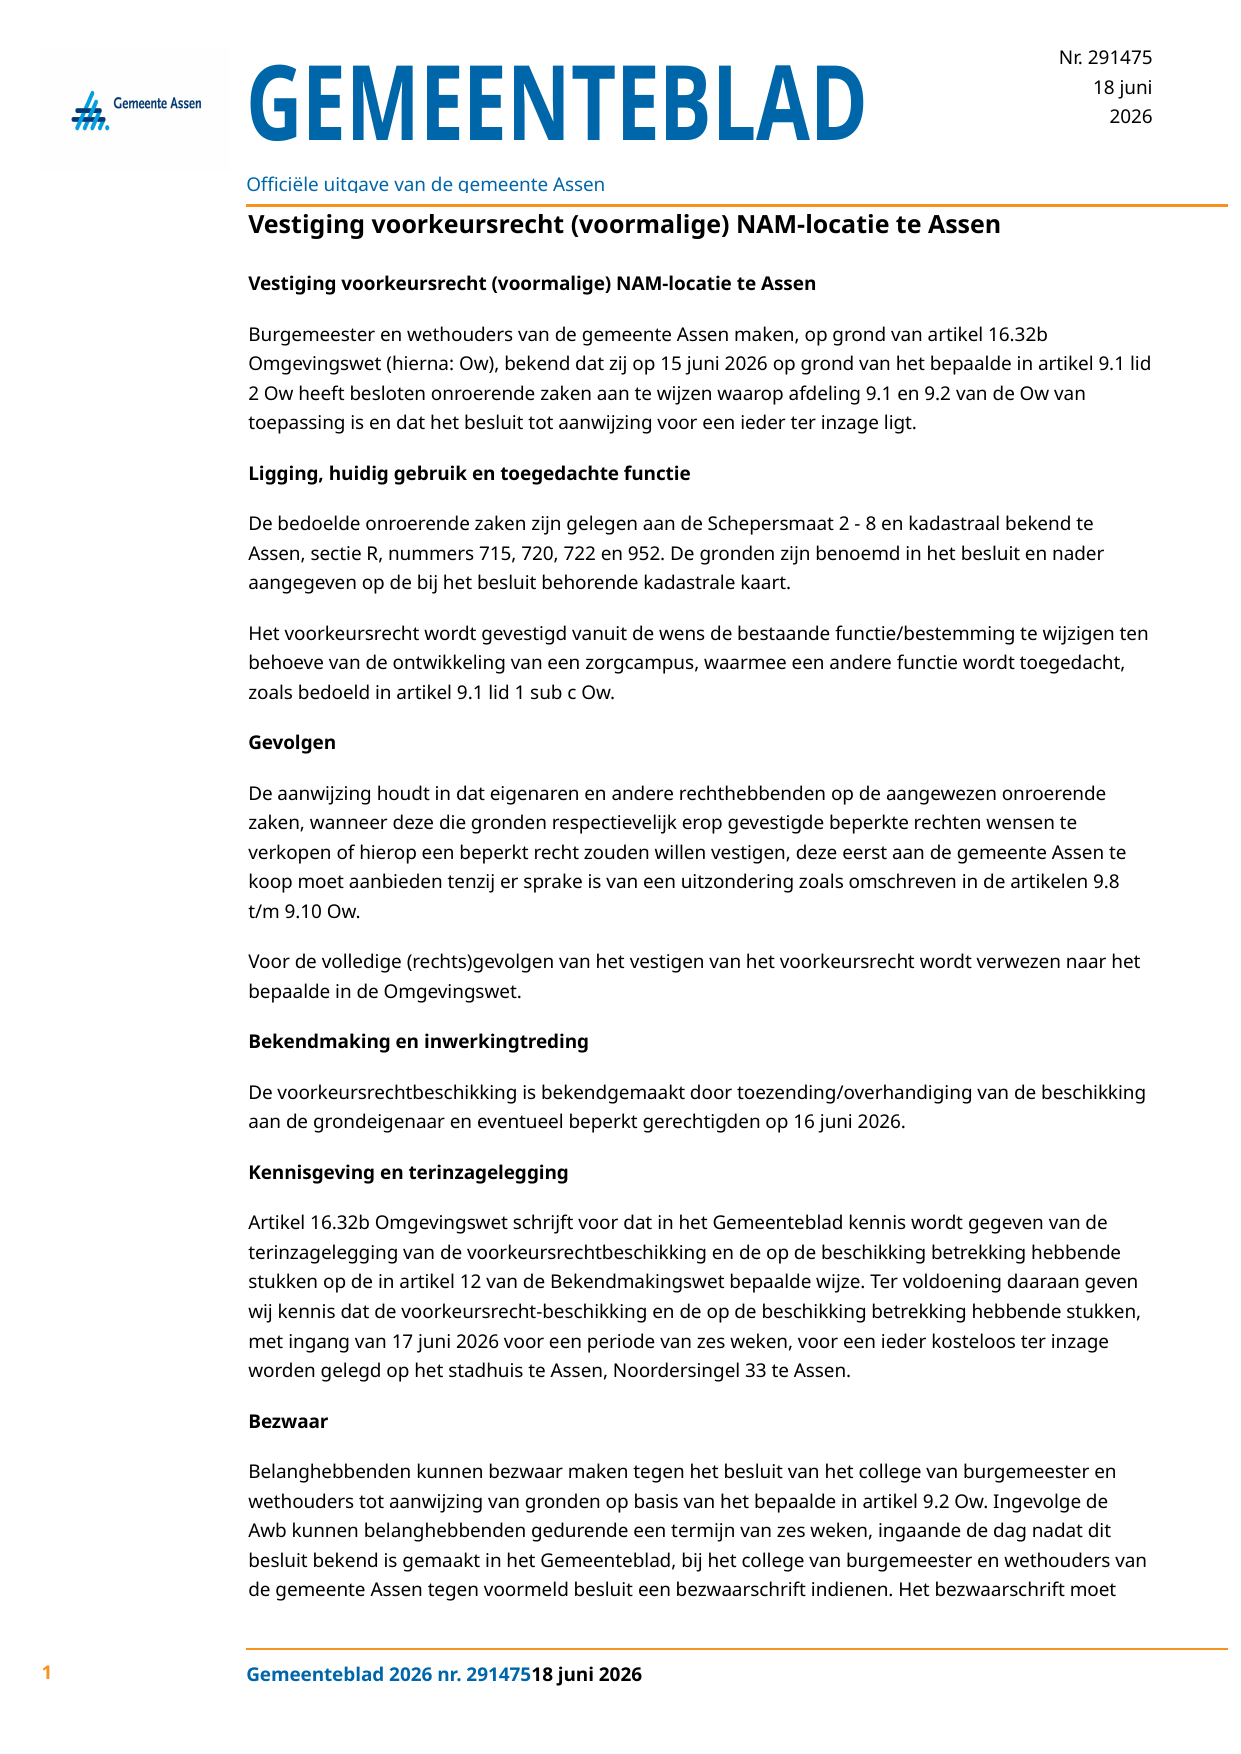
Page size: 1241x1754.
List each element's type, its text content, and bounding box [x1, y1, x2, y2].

text Gevolgen [248, 729, 1152, 755]
text De voorkeursrechtbeschikking is bekendgemaakt door toezending/overhandiging van de beschikking aan de grondeigenaar en eventueel beperkt gerechtigden op 16 juni 2026. [248, 1079, 1152, 1134]
picture [41, 47, 231, 172]
text Vestiging voorkeursrecht (voormalige) NAM-locatie te Assen [248, 207, 1152, 241]
text De bedoelde onroerende zaken zijn gelegen aan de Schepersmaat 2 - 8 en kadastraal bekend te Assen, sectie R, nummers 715, 720, 722 en 952. De gronden zijn benoemd in het besluit en nader aangegeven op de bij het besluit behorende kadastrale kaart. [248, 510, 1152, 595]
text Voor de volledige (rechts)gevolgen van het vestigen van het voorkeursrecht wordt verwezen naar het bepaalde in de Omgevingswet. [248, 949, 1152, 1004]
text Bekendmaking en inwerkingtreding [248, 1029, 1152, 1054]
text Artikel 16.32b Omgevingswet schrijft voor dat in het Gemeenteblad kennis wordt gegeven van de terinzagelegging van de voorkeursrechtbeschikking en de op de beschikking betrekking hebbende stukken op de in artikel 12 van de Bekendmakingswet bepaalde wijze. Ter voldoening daaraan geven wij kennis dat de voorkeursrecht-beschikking en de op de beschikking betrekking hebbende stukken, met ingang van 17 juni 2026 voor een periode van zes weken, voor een ieder kosteloos ter inzage worden gelegd op het stadhuis te Assen, Noordersingel 33 te Assen. [248, 1209, 1152, 1383]
text De aanwijzing houdt in dat eigenaren en andere rechthebbenden op de aangewezen onroerende zaken, wanneer deze die gronden respectievelijk erop gevestigde beperkte rechten wensen te verkopen of hierop een beperkt recht zouden willen vestigen, deze eerst aan de gemeente Assen te koop moet aanbieden tenzij er sprake is van een uitzondering zoals omschreven in de artikelen 9.8 t/m 9.10 Ow. [248, 780, 1152, 924]
text Bezwaar [248, 1408, 1152, 1433]
text Kennisgeving en terinzagelegging [248, 1159, 1152, 1185]
text Vestiging voorkeursrecht (voormalige) NAM-locatie te Assen [248, 270, 1152, 296]
text Ligging, huidig gebruik en toegedachte functie [248, 460, 1152, 486]
text Het voorkeursrecht wordt gevestigd vanuit de wens de bestaande functie/bestemming te wijzigen ten behoeve van de ontwikkeling van een zorgcampus, waarmee een andere functie wordt toegedacht, zoals bedoeld in artikel 9.1 lid 1 sub c Ow. [248, 620, 1152, 705]
text Burgemeester en wethouders van de gemeente Assen maken, op grond van artikel 16.32b Omgevingswet (hierna: Ow), bekend dat zij op 15 juni 2026 op grond van het bepaalde in artikel 9.1 lid 2 Ow heeft besloten onroerende zaken aan te wijzen waarop afdeling 9.1 en 9.2 van de Ow van toepassing is en dat het besluit tot aanwijzing voor een ieder ter inzage ligt. [248, 321, 1152, 435]
text Belanghebbenden kunnen bezwaar maken tegen het besluit van het college van burgemeester en wethouders tot aanwijzing van gronden op basis van het bepaalde in artikel 9.2 Ow. Ingevolge de Awb kunnen belanghebbenden gedurende een termijn van zes weken, ingaande de dag nadat dit besluit bekend is gemaakt in het Gemeenteblad, bij het college van burgemeester en wethouders van de gemeente Assen tegen voormeld besluit een bezwaarschrift indienen. Het bezwaarschrift moet [248, 1458, 1152, 1602]
